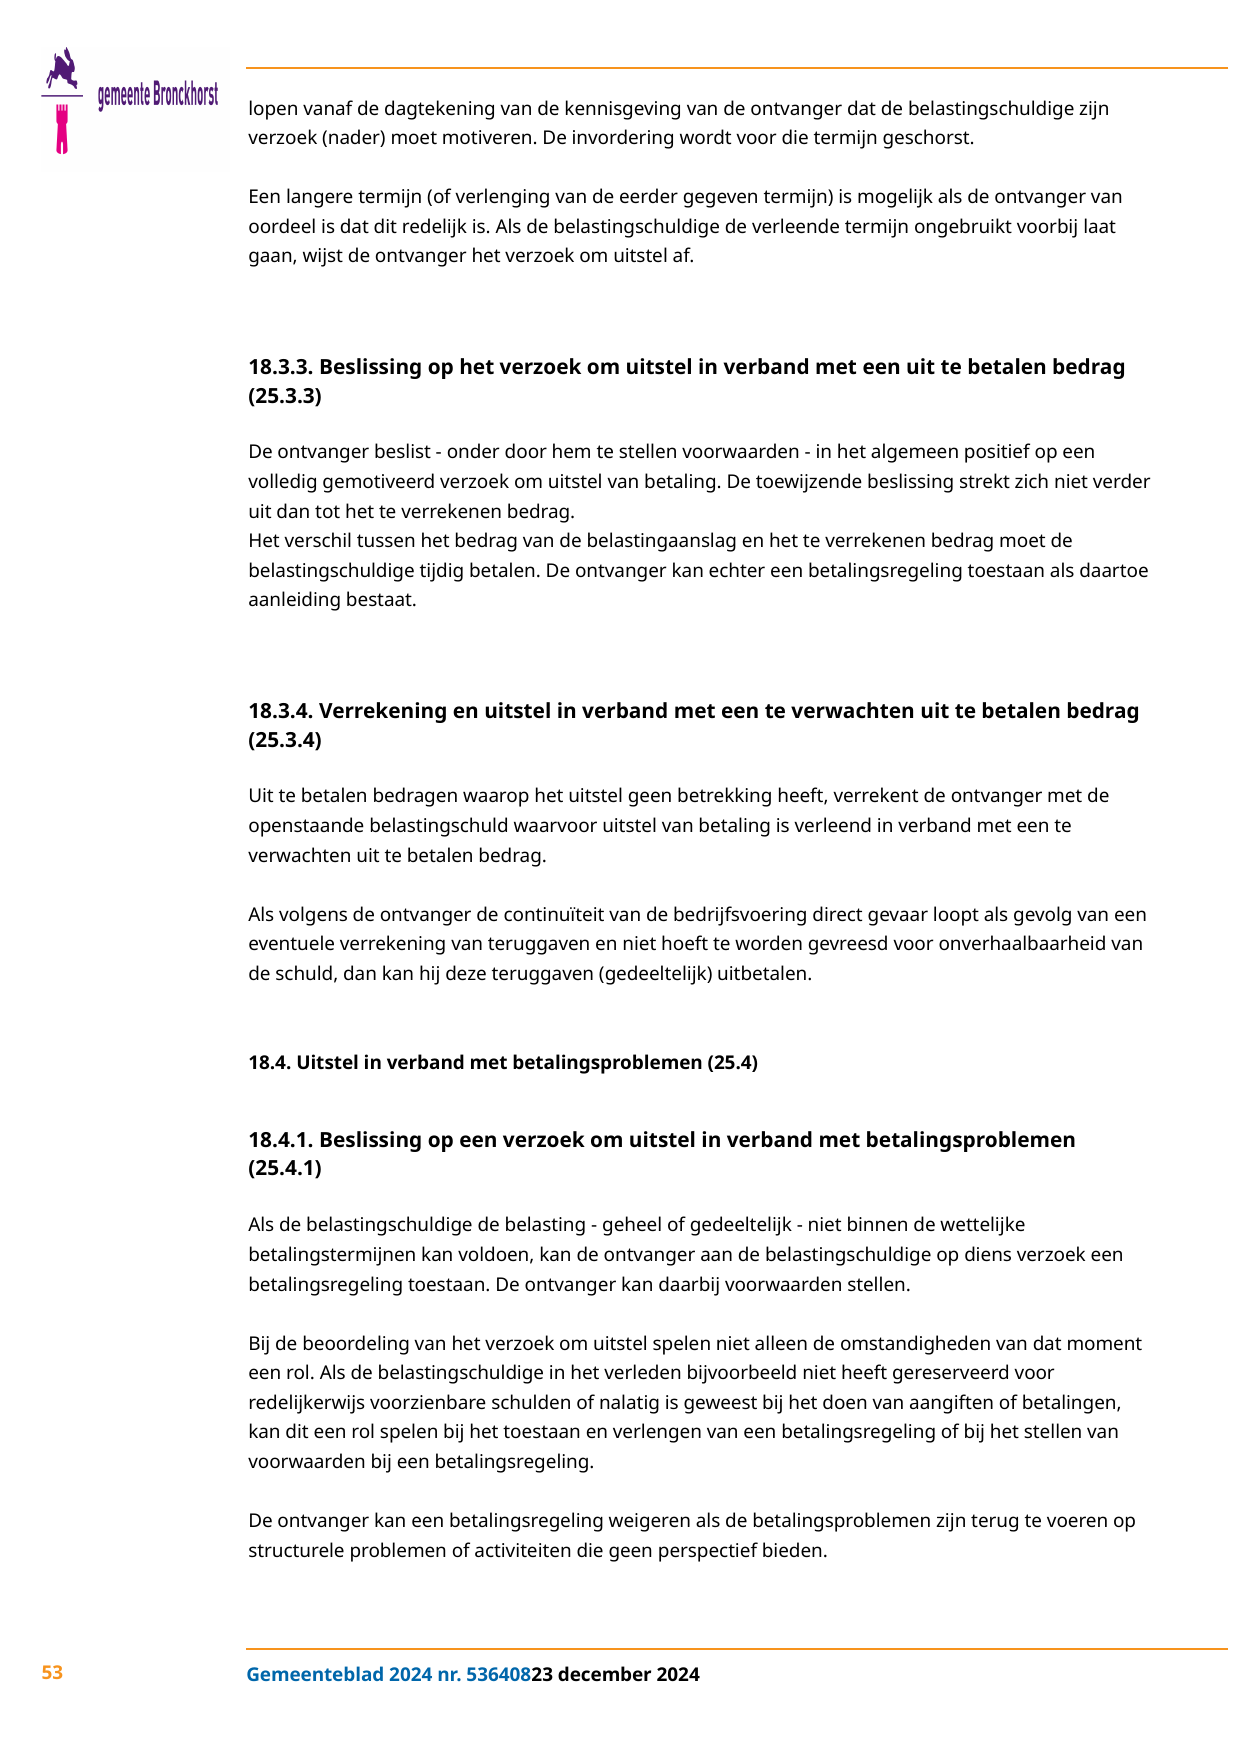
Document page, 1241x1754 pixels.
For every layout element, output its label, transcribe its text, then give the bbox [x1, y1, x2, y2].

text lopen vanaf de dagtekening van de kennisgeving van de ontvanger dat de belastingschuldige zijn verzoek (nader) moet motiveren. De invordering wordt voor die termijn geschorst. [248, 95, 1152, 150]
text Uit te betalen bedragen waarop het uitstel geen betrekking heeft, verrekent de ontvanger met de openstaande belastingschuld waarvoor uitstel van betaling is verleend in verband met een te verwachten uit te betalen bedrag. [248, 783, 1152, 868]
text Als volgens de ontvanger de continuïteit van de bedrijfsvoering direct gevaar loopt als gevolg van een eventuele verrekening van teruggaven en niet hoeft te worden gevreesd voor onverhaalbaarheid van de schuld, dan kan hij deze teruggaven (gedeeltelijk) uitbetalen. [248, 901, 1152, 986]
text 18.3.3. Beslissing op het verzoek om uitstel in verband met een uit te betalen bedrag (25.3.3) [248, 352, 1152, 409]
text Een langere termijn (of verlenging van de eerder gegeven termijn) is mogelijk als de ontvanger van oordeel is dat dit redelijk is. Als de belastingschuldige de verleende termijn ongebruikt voorbij laat gaan, wijst de ontvanger het verzoek om uitstel af. [248, 183, 1152, 268]
text De ontvanger beslist - onder door hem te stellen voorwaarden - in het algemeen positief op een volledig gemotiveerd verzoek om uitstel van betaling. De toewijzende beslissing strekt zich niet verder uit dan tot het te verrekenen bedrag. [248, 439, 1152, 524]
text Het verschil tussen het bedrag van de belastingaanslag en het te verrekenen bedrag moet de belastingschuldige tijdig betalen. De ontvanger kan echter een betalingsregeling toestaan als daartoe aanleiding bestaat. [248, 527, 1152, 612]
text 18.4.1. Beslissing op een verzoek om uitstel in verband met betalingsproblemen (25.4.1) [248, 1125, 1152, 1182]
text 18.3.4. Verrekening en uitstel in verband met een te verwachten uit te betalen bedrag (25.3.4) [248, 696, 1152, 753]
text 18.4. Uitstel in verband met betalingsproblemen (25.4) [248, 1049, 1152, 1075]
picture [41, 47, 231, 172]
text De ontvanger kan een betalingsregeling weigeren als de betalingsproblemen zijn terug te voeren op structurele problemen of activiteiten die geen perspectief bieden. [248, 1507, 1152, 1563]
text Bij de beoordeling van het verzoek om uitstel spelen niet alleen de omstandigheden van dat moment een rol. Als de belastingschuldige in het verleden bijvoorbeeld niet heeft gereserveerd voor redelijkerwijs voorzienbare schulden of nalatig is geweest bij het doen van aangiften of betalingen, kan dit een rol spelen bij het toestaan en verlengen van een betalingsregeling of bij het stellen van voorwaarden bij een betalingsregeling. [248, 1330, 1152, 1474]
text Als de belastingschuldige de belasting - geheel of gedeeltelijk - niet binnen de wettelijke betalingstermijnen kan voldoen, kan de ontvanger aan de belastingschuldige op diens verzoek een betalingsregeling toestaan. De ontvanger kan daarbij voorwaarden stellen. [248, 1212, 1152, 1296]
